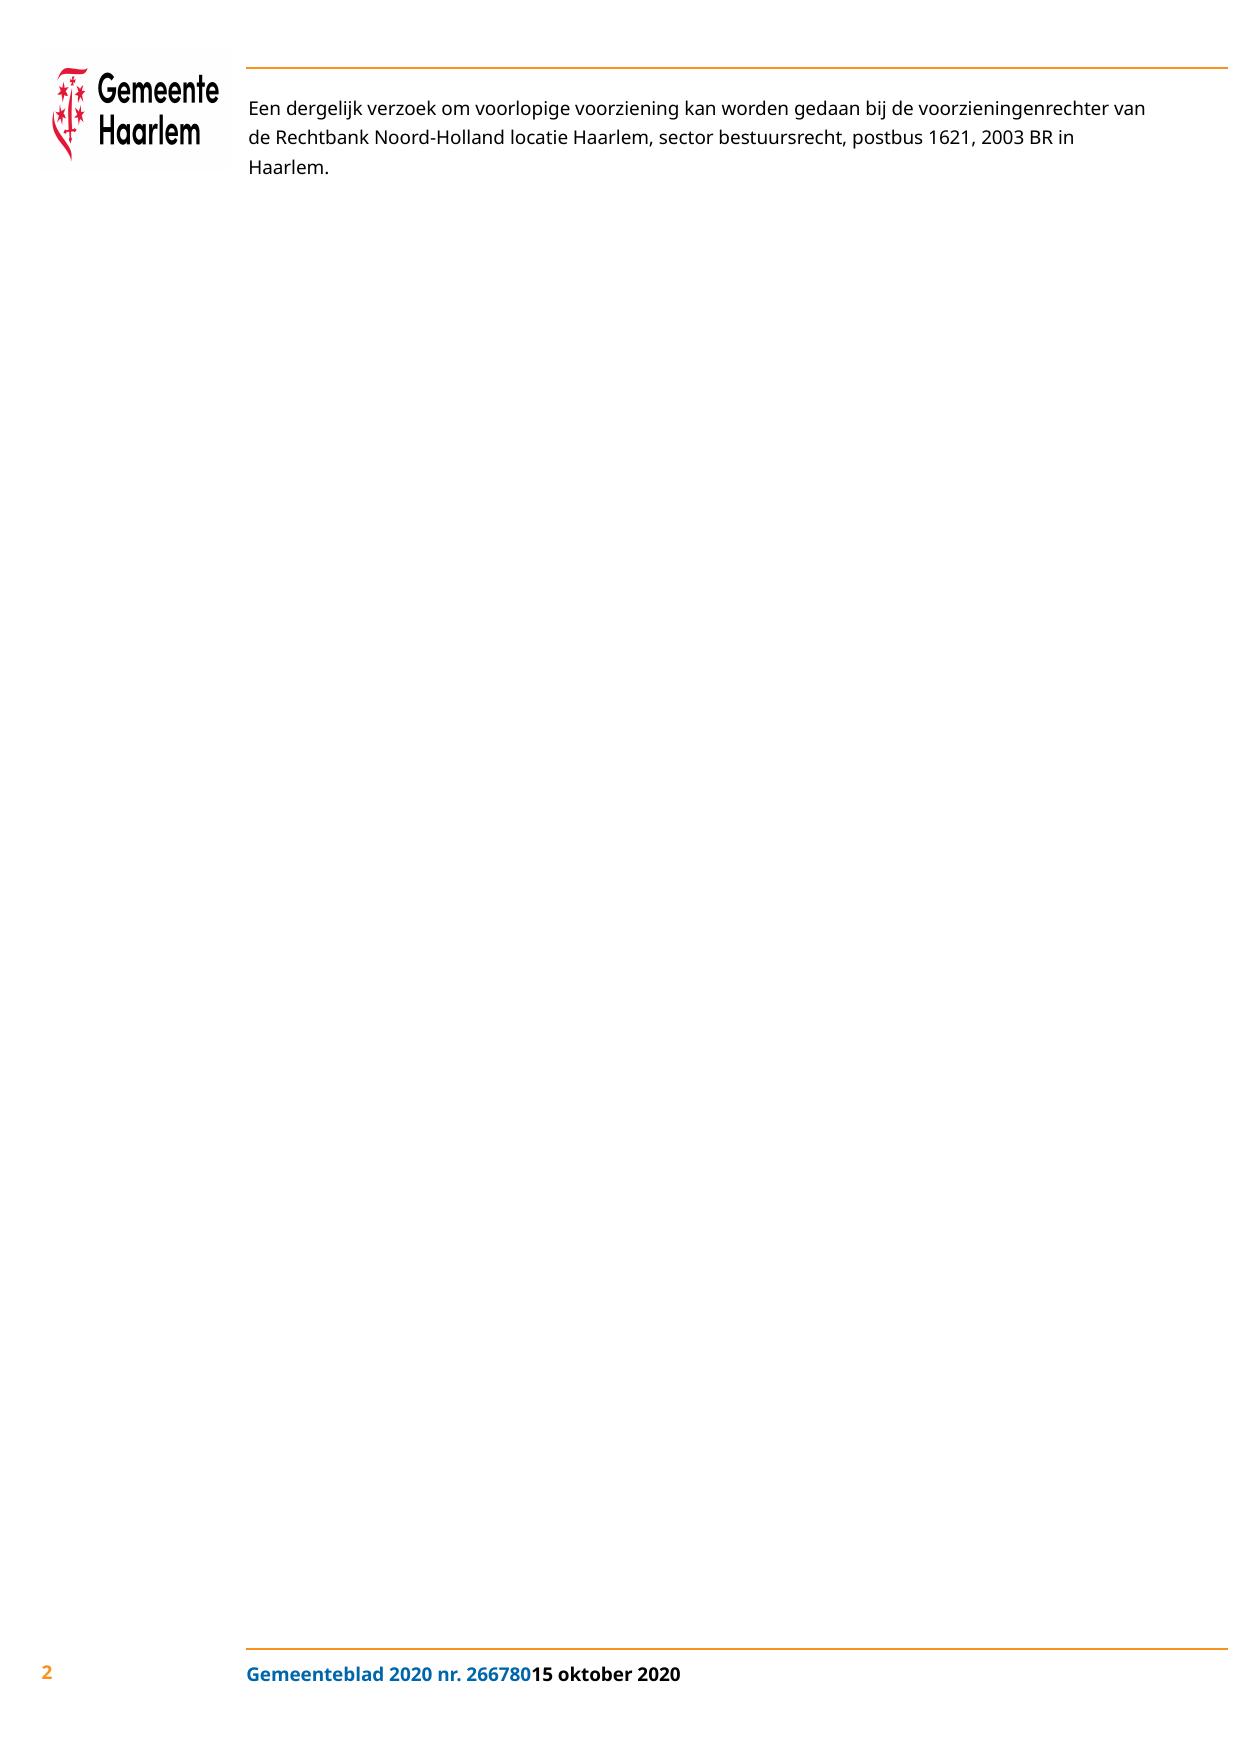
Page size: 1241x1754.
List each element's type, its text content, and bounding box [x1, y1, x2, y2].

text Een dergelijk verzoek om voorlopige voorziening kan worden gedaan bij de voorzieningenrechter van de Rechtbank Noord-Holland locatie Haarlem, sector bestuursrecht, postbus 1621, 2003 BR in Haarlem. [248, 95, 1152, 180]
picture [41, 47, 231, 172]
